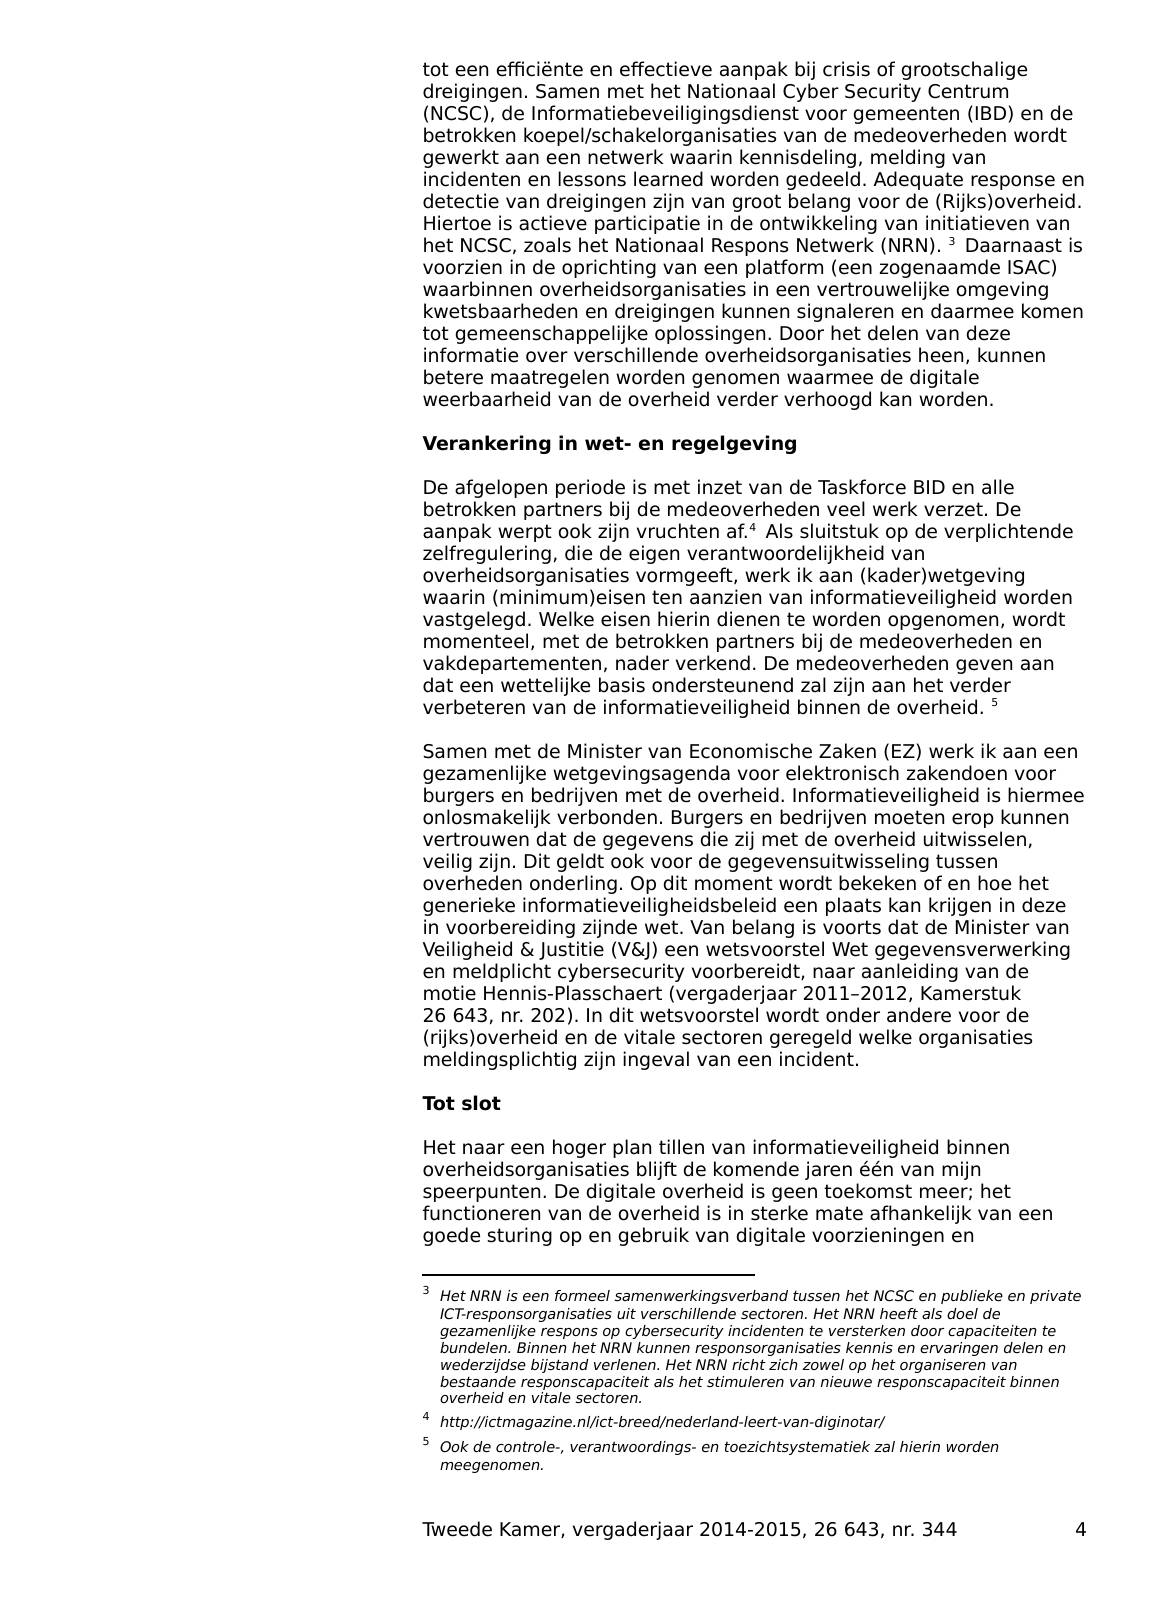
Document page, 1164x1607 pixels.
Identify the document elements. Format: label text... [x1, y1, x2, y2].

text Het NRN is een formeel samenwerkingsverband tussen het NCSC en publieke en private ICT-responsorganisaties uit verschillende sectoren. Het NRN heeft als doel de gezamenlijke respons op cybersecurity incidenten te versterken door capaciteiten te bundelen. Binnen het NRN kunnen responsorganisaties kennis en ervaringen delen en wederzijdse bijstand verlenen. Het NRN richt zich zowel op het organiseren van bestaande responscapaciteit als het stimuleren van nieuwe responscapaciteit binnen overheid en vitale sectoren. [422, 1284, 1087, 1407]
text Ook de controle-, verantwoordings- en toezichtsystematiek zal hierin worden meegenomen. [422, 1435, 1087, 1474]
text Samen met de Minister van Economische Zaken (EZ) werk ik aan een gezamenlijke wetgevingsagenda voor elektronisch zakendoen voor burgers en bedrijven met de overheid. Informatieveiligheid is hiermee onlosmakelijk verbonden. Burgers en bedrijven moeten erop kunnen vertrouwen dat de gegevens die zij met de overheid uitwisselen, veilig zijn. Dit geldt ook voor de gegevensuitwisseling tussen overheden onderling. Op dit moment wordt bekeken of en hoe het generieke informatieveiligheidsbeleid een plaats kan krijgen in deze in voorbereiding zijnde wet. Van belang is voorts dat de Minister van Veiligheid & Justitie (V&J) een wetsvoorstel Wet gegevensverwerking en meldplicht cybersecurity voorbereidt, naar aanleiding van de motie Hennis-Plasschaert (vergaderjaar 2011–2012, Kamerstuk 26 643, nr. 202). In dit wetsvoorstel wordt onder andere voor de (rijks)overheid en de vitale sectoren geregeld welke organisaties meldingsplichtig zijn ingeval van een incident. [422, 741, 1087, 1071]
text tot een efficiënte en effectieve aanpak bij crisis of grootschalige dreigingen. Samen met het Nationaal Cyber Security Centrum (NCSC), de Informatiebeveiligingsdienst voor gemeenten (IBD) en de betrokken koepel/schakelorganisaties van de medeoverheden wordt gewerkt aan een netwerk waarin kennisdeling, melding van incidenten en lessons learned worden gedeeld. Adequate response en detectie van dreigingen zijn van groot belang voor de (Rijks)overheid. Hiertoe is actieve participatie in de ontwikkeling van initiatieven van het NCSC, zoals het Nationaal Respons Netwerk (NRN). Daarnaast is voorzien in de oprichting van een platform (een zogenaamde ISAC) waarbinnen overheidsorganisaties in een vertrouwelijke omgeving kwetsbaarheden en dreigingen kunnen signaleren en daarmee komen tot gemeenschappelijke oplossingen. Door het delen van deze informatie over verschillende overheidsorganisaties heen, kunnen betere maatregelen worden genomen waarmee de digitale weerbaarheid van de overheid verder verhoogd kan worden. [422, 59, 1087, 411]
text http://ictmagazine.nl/ict-breed/nederland-leert-van-diginotar/ [422, 1410, 1087, 1432]
text Het naar een hoger plan tillen van informatieveiligheid binnen overheidsorganisaties blijft de komende jaren één van mijn speerpunten. De digitale overheid is geen toekomst meer; het functioneren van de overheid is in sterke mate afhankelijk van een goede sturing op en gebruik van digitale voorzieningen en [422, 1137, 1087, 1247]
subtitle Verankering in wet- en regelgeving [422, 433, 1087, 455]
subtitle Tot slot [422, 1093, 1087, 1115]
text De afgelopen periode is met inzet van de Taskforce BID en alle betrokken partners bij de medeoverheden veel werk verzet. De aanpak werpt ook zijn vruchten af. Als sluitstuk op de verplichtende zelfregulering, die de eigen verantwoordelijkheid van overheidsorganisaties vormgeeft, werk ik aan (kader)wetgeving waarin (minimum)eisen ten aanzien van informatieveiligheid worden vastgelegd. Welke eisen hierin dienen te worden opgenomen, wordt momenteel, met de betrokken partners bij de medeoverheden en vakdepartementen, nader verkend. De medeoverheden geven aan dat een wettelijke basis ondersteunend zal zijn aan het verder verbeteren van de informatieveiligheid binnen de overheid. [422, 477, 1087, 719]
